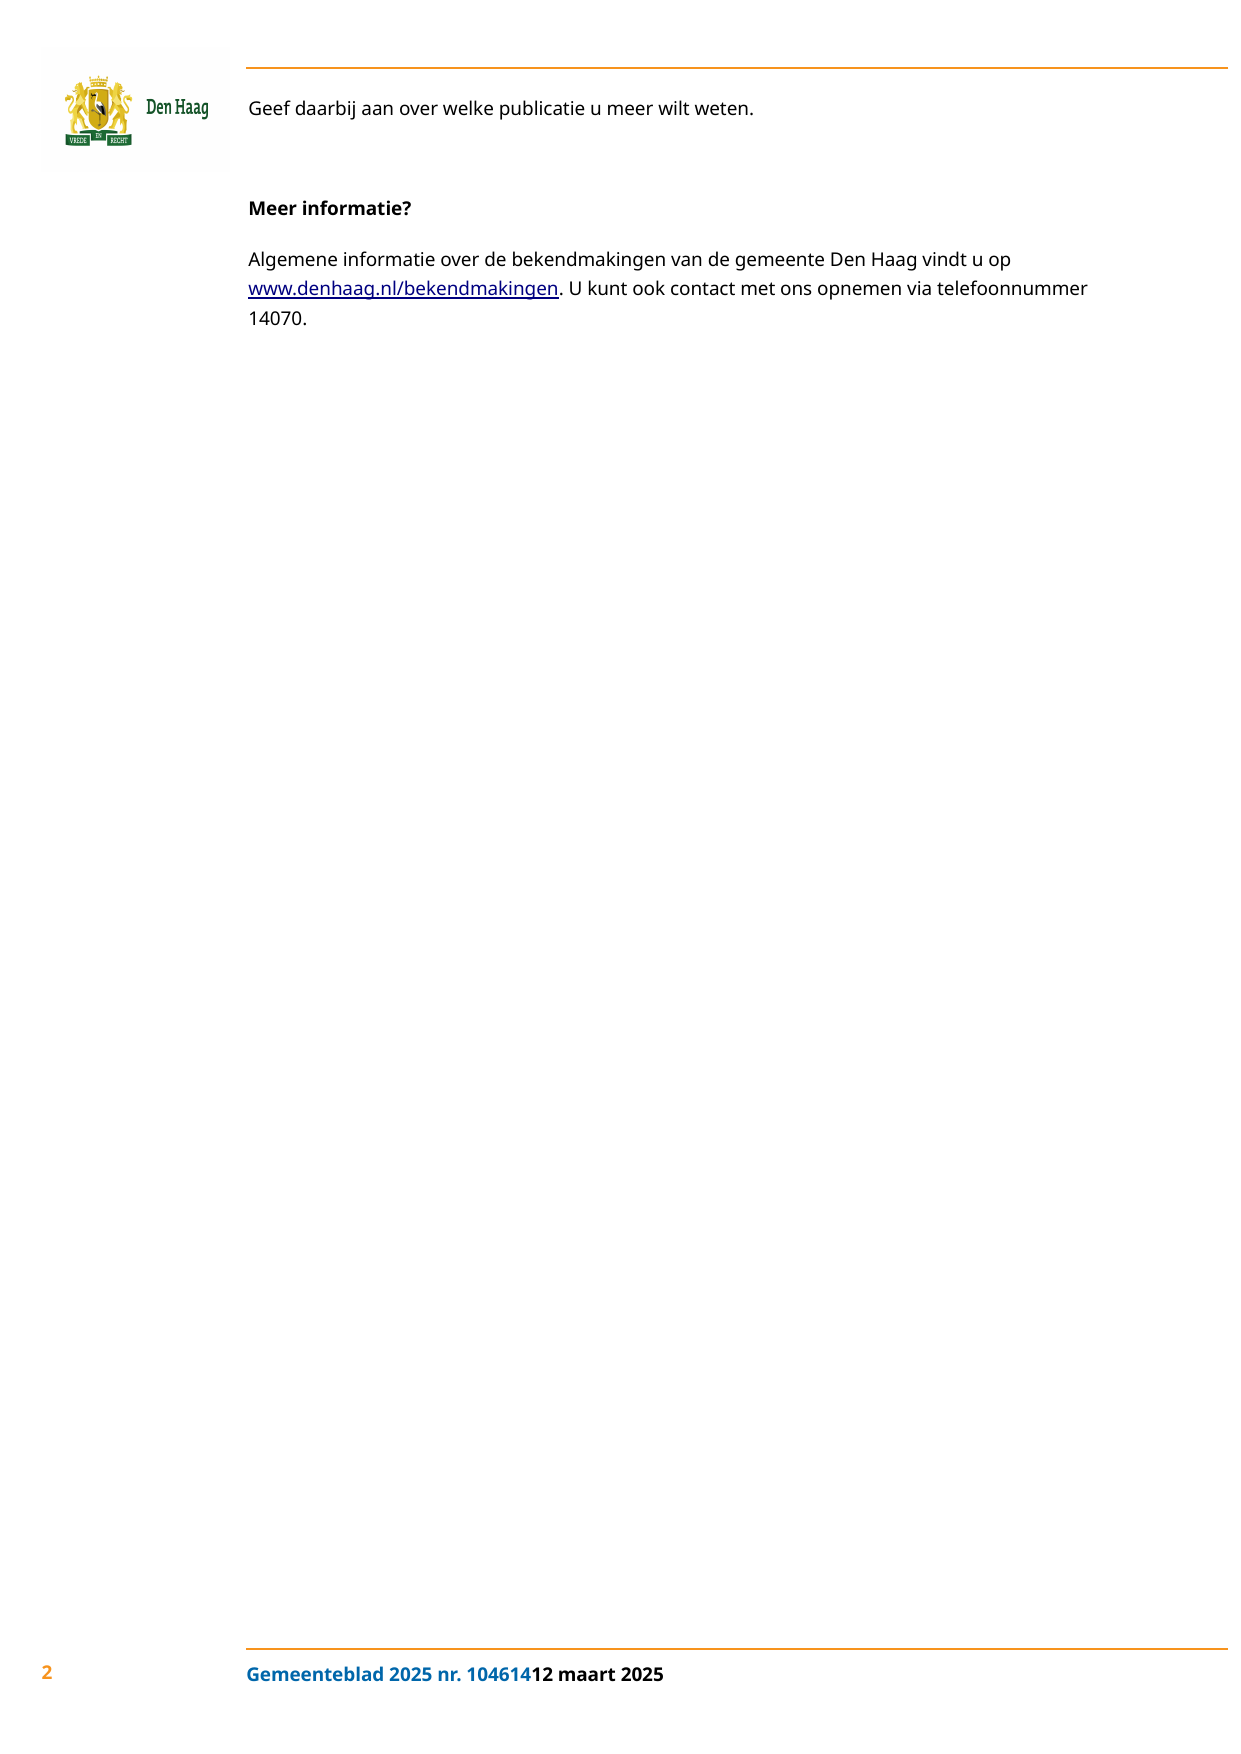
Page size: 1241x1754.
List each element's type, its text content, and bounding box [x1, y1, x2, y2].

picture [41, 47, 231, 172]
text Algemene informatie over de bekendmakingen van de gemeente Den Haag vindt u op www.denhaag.nl/bekendmakingen. U kunt ook contact met ons opnemen via telefoonnummer 14070. [248, 246, 1152, 331]
text Meer informatie? [248, 196, 1152, 221]
text Geef daarbij aan over welke publicatie u meer wilt weten. [248, 95, 1152, 121]
